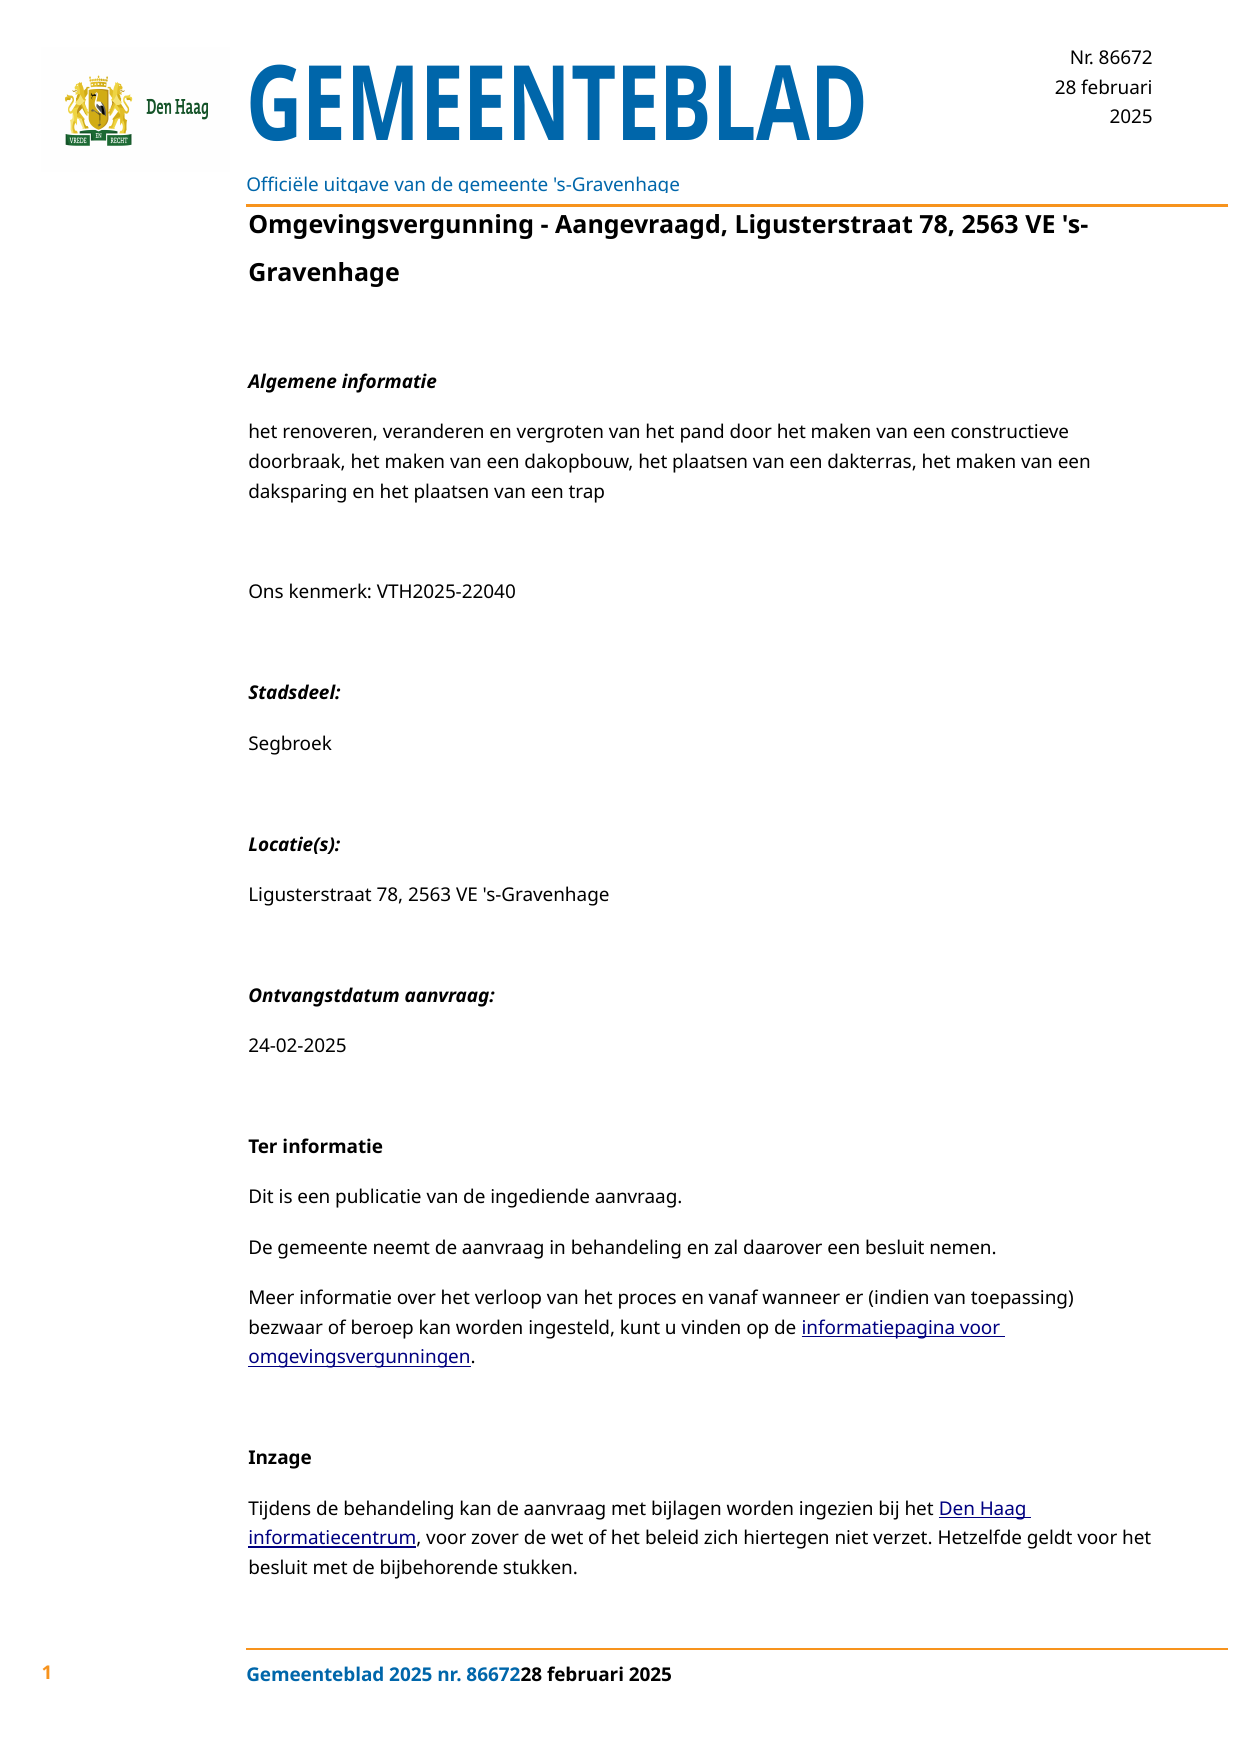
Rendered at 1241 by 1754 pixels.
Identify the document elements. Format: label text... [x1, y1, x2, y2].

text Dit is een publicatie van de ingediende aanvraag. [248, 1184, 1152, 1209]
text Ligusterstraat 78, 2563 VE 's-Gravenhage [248, 881, 1152, 907]
text Locatie(s): [248, 831, 1152, 857]
text Meer informatie over het verloop van het proces en vanaf wanneer er (indien van toepassing) bezwaar of beroep kan worden ingesteld, kunt u vinden op de informatiepagina voor omgevingsvergunningen. [248, 1284, 1152, 1369]
text 24-02-2025 [248, 1032, 1152, 1058]
text Segbroek [248, 730, 1152, 756]
text Algemene informatie [248, 368, 1152, 394]
text Tijdens de behandeling kan de aanvraag met bijlagen worden ingezien bij het Den Haag informatiecentrum, voor zover de wet of het beleid zich hiertegen niet verzet. Hetzelfde geldt voor het besluit met de bijbehorende stukken. [248, 1495, 1152, 1580]
text Ons kenmerk: VTH2025-22040 [248, 579, 1152, 604]
text Ter informatie [248, 1133, 1152, 1159]
text Inzage [248, 1444, 1152, 1470]
picture [41, 47, 231, 172]
text Stadsdeel: [248, 679, 1152, 705]
text Omgevingsvergunning - Aangevraagd, Ligusterstraat 78, 2563 VE 's-Gravenhage [248, 207, 1152, 288]
text het renoveren, veranderen en vergroten van het pand door het maken van een constructieve doorbraak, het maken van een dakopbouw, het plaatsen van een dakterras, het maken van een daksparing en het plaatsen van een trap [248, 419, 1152, 504]
text De gemeente neemt de aanvraag in behandeling en zal daarover een besluit nemen. [248, 1234, 1152, 1260]
text Ontvangstdatum aanvraag: [248, 982, 1152, 1008]
